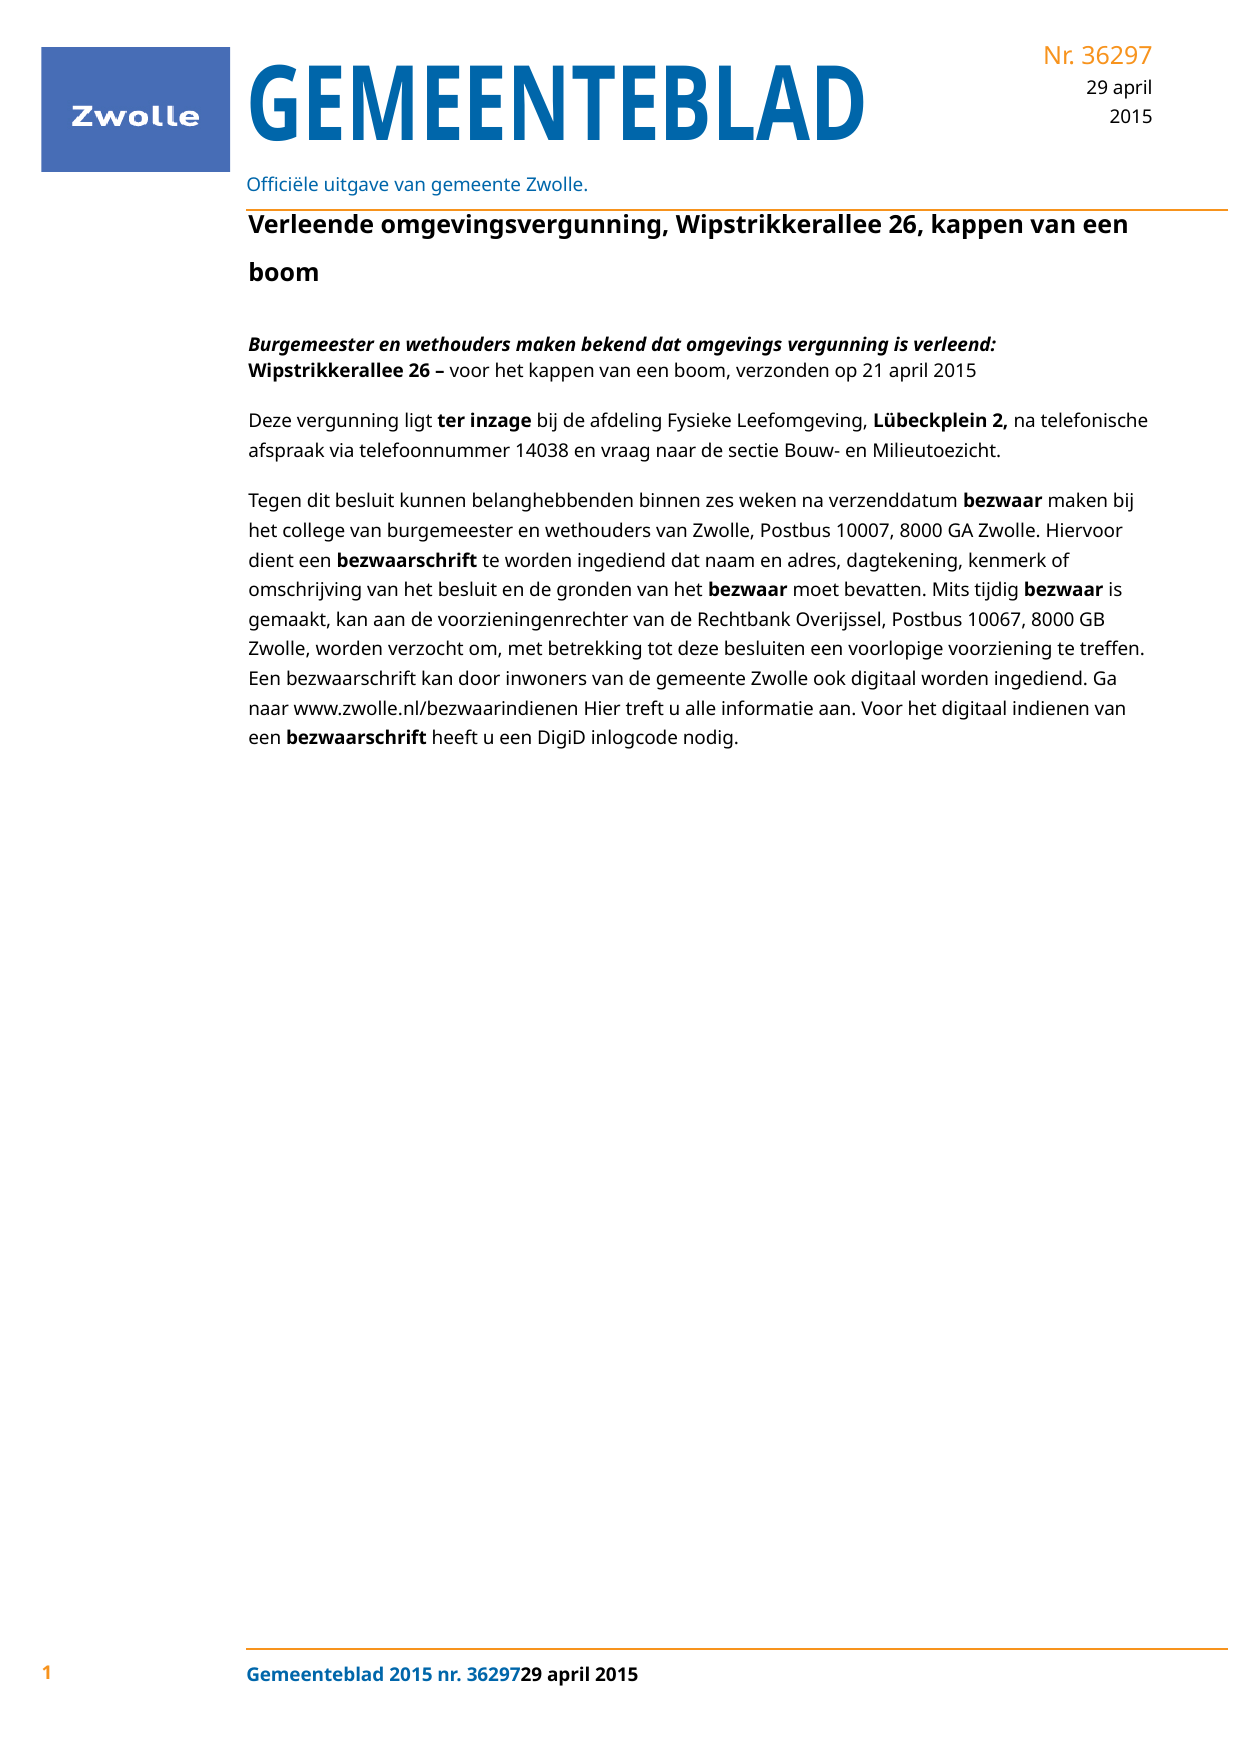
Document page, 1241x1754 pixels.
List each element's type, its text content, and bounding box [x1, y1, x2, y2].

text Burgemeester en wethouders maken bekend dat omgevings vergunning is verleend: [248, 331, 1152, 357]
picture [41, 47, 231, 172]
text Verleende omgevingsvergunning, Wipstrikkerallee 26, kappen van een boom [248, 211, 1152, 288]
text Deze vergunning ligt ter inzage bij de afdeling Fysieke Leefomgeving, Lübeckplein 2, na telefonische afspraak via telefoonnummer 14038 en vraag naar de sectie Bouw- en Milieutoezicht. [248, 408, 1152, 463]
text Wipstrikkerallee 26 – voor het kappen van een boom, verzonden op 21 april 2015 [248, 357, 1152, 383]
text Tegen dit besluit kunnen belanghebbenden binnen zes weken na verzenddatum bezwaar maken bij het college van burgemeester en wethouders van Zwolle, Postbus 10007, 8000 GA Zwolle. Hiervoor dient een bezwaarschrift te worden ingediend dat naam en adres, dagtekening, kenmerk of omschrijving van het besluit en de gronden van het bezwaar moet bevatten. Mits tijdig bezwaar is gemaakt, kan aan de voorzieningenrechter van de Rechtbank Overijssel, Postbus 10067, 8000 GB Zwolle, worden verzocht om, met betrekking tot deze besluiten een voorlopige voorziening te treffen. Een bezwaarschrift kan door inwoners van de gemeente Zwolle ook digitaal worden ingediend. Ga naar www.zwolle.nl/bezwaarindienen Hier treft u alle informatie aan. Voor het digitaal indienen van een bezwaarschrift heeft u een DigiD inlogcode nodig. [248, 488, 1152, 750]
